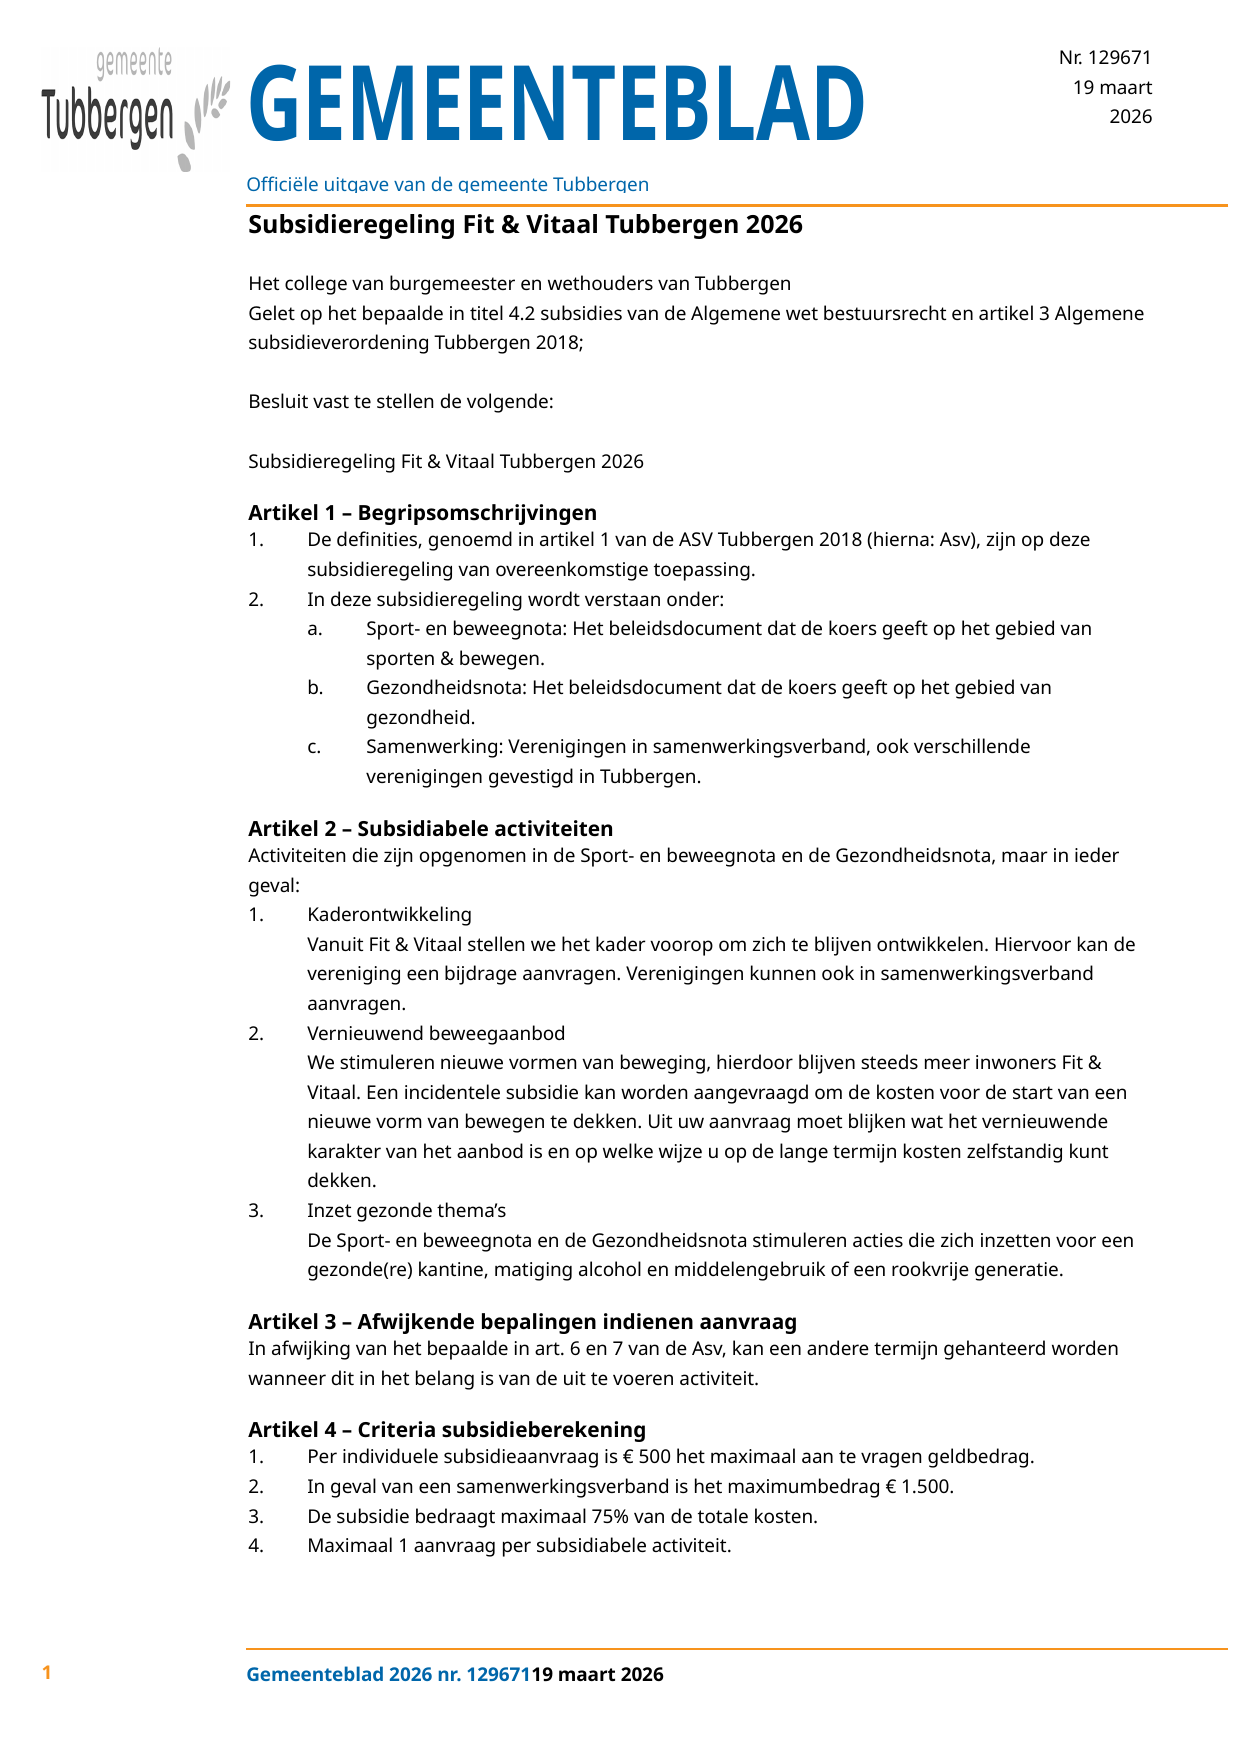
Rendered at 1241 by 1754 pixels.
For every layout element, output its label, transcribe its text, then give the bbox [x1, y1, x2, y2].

text Activiteiten die zijn opgenomen in de Sport- en beweegnota en de Gezondheidsnota, maar in ieder geval: [248, 842, 1152, 897]
text In afwijking van het bepaalde in art. 6 en 7 van de Asv, kan een andere termijn gehanteerd worden wanneer dit in het belang is van de uit te voeren activiteit. [248, 1335, 1152, 1391]
picture [41, 47, 231, 172]
text Besluit vast te stellen de volgende: [248, 389, 1152, 414]
list Kaderontwikkeling [248, 901, 1152, 927]
list Vanuit Fit & Vitaal stellen we het kader voorop om zich te blijven ontwikkelen. Hiervoor kan de vereniging een bijdrage aanvragen. Verenigingen kunnen ook in samenwerkingsverband aanvragen. [248, 931, 1152, 1016]
list In geval van een samenwerkingsverband is het maximumbedrag € 1.500. [248, 1473, 1152, 1499]
text Artikel 4 – Criteria subsidieberekening [248, 1415, 1152, 1444]
list Vernieuwend beweegaanbod [248, 1020, 1152, 1045]
list De subsidie bedraagt maximaal 75% van de totale kosten. [248, 1503, 1152, 1528]
list Sport- en beweegnota: Het beleidsdocument dat de koers geeft op het gebied van sporten & bewegen. [307, 615, 1152, 671]
list Maximaal 1 aanvraag per subsidiabele activiteit. [248, 1532, 1152, 1558]
text Subsidieregeling Fit & Vitaal Tubbergen 2026 [248, 207, 1152, 241]
text Artikel 3 – Afwijkende bepalingen indienen aanvraag [248, 1307, 1152, 1335]
text Subsidieregeling Fit & Vitaal Tubbergen 2026 [248, 448, 1152, 473]
text Gelet op het bepaalde in titel 4.2 subsidies van de Algemene wet bestuursrecht en artikel 3 Algemene subsidieverordening Tubbergen 2018; [248, 300, 1152, 355]
list De Sport- en beweegnota en de Gezondheidsnota stimuleren acties die zich inzetten voor een gezonde(re) kantine, matiging alcohol en middelengebruik of een rookvrije generatie. [248, 1227, 1152, 1282]
list We stimuleren nieuwe vormen van beweging, hierdoor blijven steeds meer inwoners Fit & Vitaal. Een incidentele subsidie kan worden aangevraagd om de kosten voor de start van een nieuwe vorm van bewegen te dekken. Uit uw aanvraag moet blijken wat het vernieuwende karakter van het aanbod is en op welke wijze u op de lange termijn kosten zelfstandig kunt dekken. [248, 1049, 1152, 1193]
text Het college van burgemeester en wethouders van Tubbergen [248, 270, 1152, 296]
text Artikel 1 – Begripsomschrijvingen [248, 498, 1152, 527]
text Artikel 2 – Subsidiabele activiteiten [248, 814, 1152, 842]
list Gezondheidsnota: Het beleidsdocument dat de koers geeft op het gebied van gezondheid. [307, 674, 1152, 730]
list Samenwerking: Verenigingen in samenwerkingsverband, ook verschillende verenigingen gevestigd in Tubbergen. [307, 734, 1152, 789]
list Per individuele subsidieaanvraag is € 500 het maximaal aan te vragen geldbedrag. [248, 1444, 1152, 1469]
list De definities, genoemd in artikel 1 van de ASV Tubbergen 2018 (hierna: Asv), zijn op deze subsidieregeling van overeenkomstige toepassing. [248, 527, 1152, 582]
list In deze subsidieregeling wordt verstaan onder: [248, 586, 1152, 612]
list Inzet gezonde thema’s [248, 1197, 1152, 1223]
